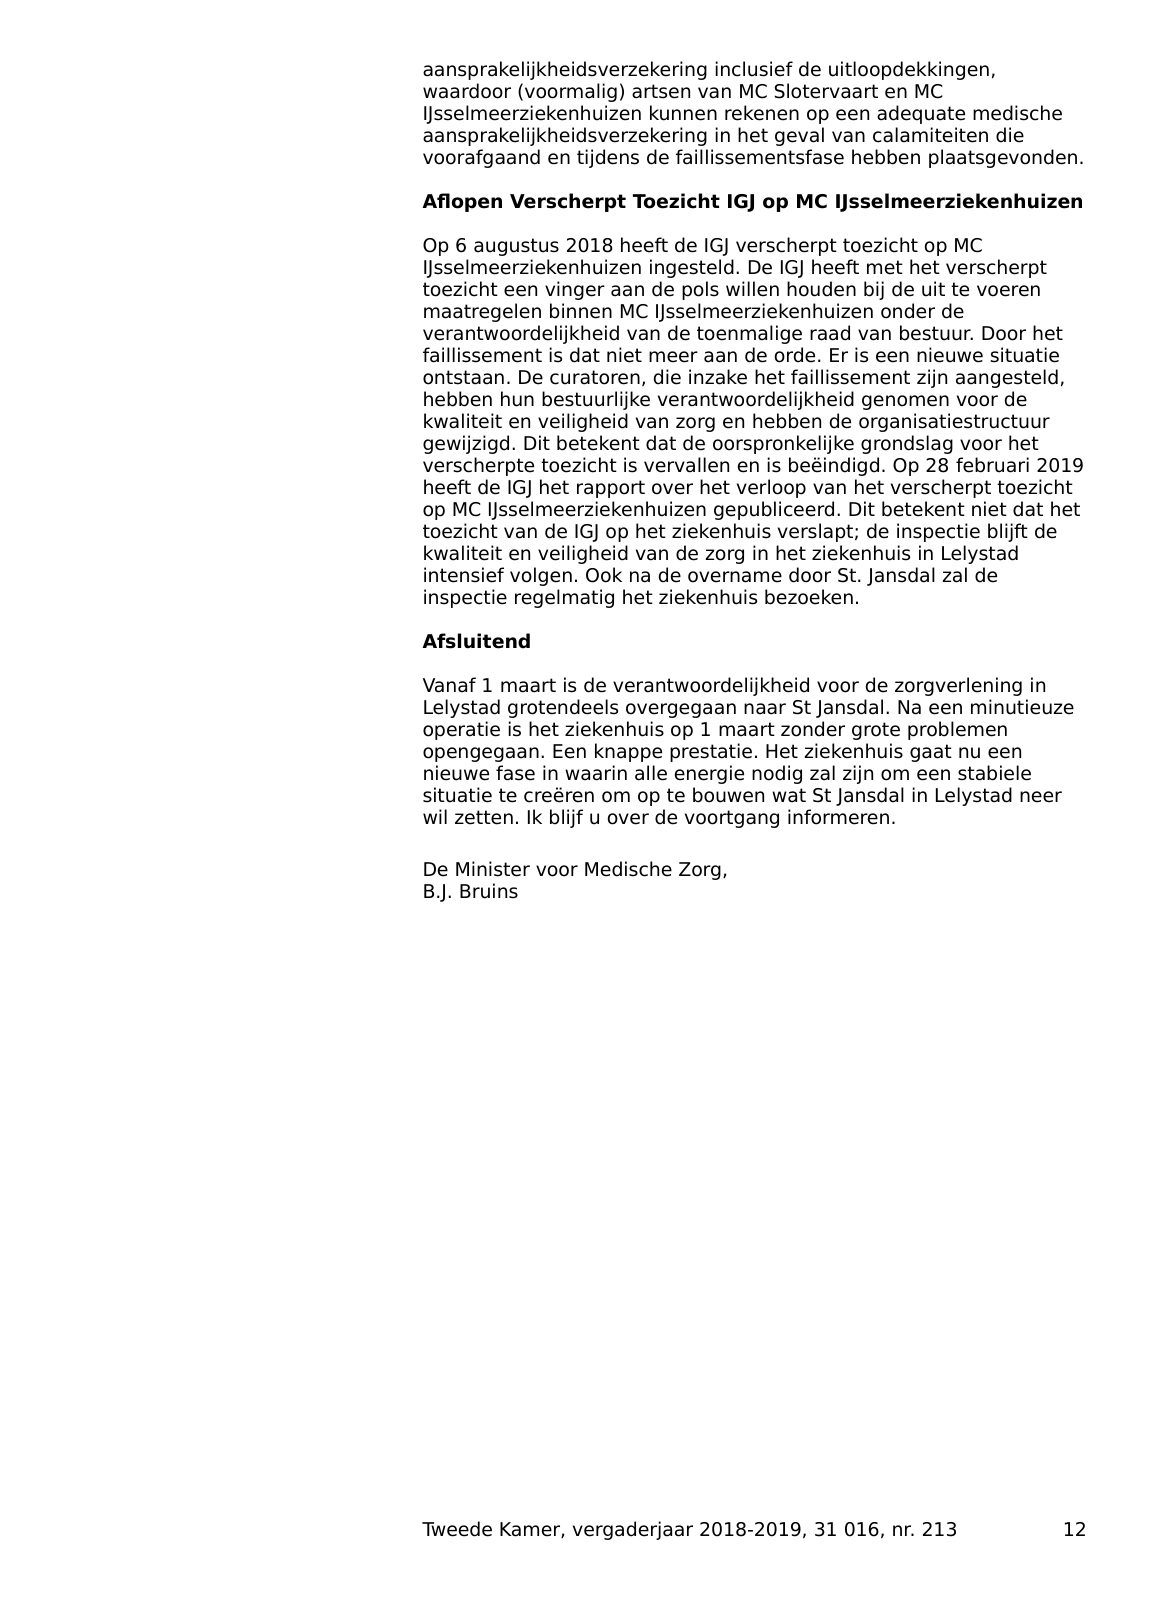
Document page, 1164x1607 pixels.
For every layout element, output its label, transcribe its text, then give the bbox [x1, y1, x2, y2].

subtitle Aflopen Verscherpt Toezicht IGJ op MC IJsselmeerziekenhuizen [422, 191, 1087, 213]
text Vanaf 1 maart is de verantwoordelijkheid voor de zorgverlening in Lelystad grotendeels overgegaan naar St Jansdal. Na een minutieuze operatie is het ziekenhuis op 1 maart zonder grote problemen opengegaan. Een knappe prestatie. Het ziekenhuis gaat nu een nieuwe fase in waarin alle energie nodig zal zijn om een stabiele situatie te creëren om op te bouwen wat St Jansdal in Lelystad neer wil zetten. Ik blijf u over de voortgang informeren. [422, 675, 1087, 829]
subtitle Afsluitend [422, 631, 1087, 653]
text Op 6 augustus 2018 heeft de IGJ verscherpt toezicht op MC IJsselmeerziekenhuizen ingesteld. De IGJ heeft met het verscherpt toezicht een vinger aan de pols willen houden bij de uit te voeren maatregelen binnen MC IJsselmeerziekenhuizen onder de verantwoordelijkheid van de toenmalige raad van bestuur. Door het faillissement is dat niet meer aan de orde. Er is een nieuwe situatie ontstaan. De curatoren, die inzake het faillissement zijn aangesteld, hebben hun bestuurlijke verantwoordelijkheid genomen voor de kwaliteit en veiligheid van zorg en hebben de organisatiestructuur gewijzigd. Dit betekent dat de oorspronkelijke grondslag voor het verscherpte toezicht is vervallen en is beëindigd. Op 28 februari 2019 heeft de IGJ het rapport over het verloop van het verscherpt toezicht op MC IJsselmeerziekenhuizen gepubliceerd. Dit betekent niet dat het toezicht van de IGJ op het ziekenhuis verslapt; de inspectie blijft de kwaliteit en veiligheid van de zorg in het ziekenhuis in Lelystad intensief volgen. Ook na de overname door St. Jansdal zal de inspectie regelmatig het ziekenhuis bezoeken. [422, 235, 1087, 609]
text De Minister voor Medische Zorg, B.J. Bruins [422, 859, 1087, 903]
text aansprakelijkheidsverzekering inclusief de uitloopdekkingen, waardoor (voormalig) artsen van MC Slotervaart en MC IJsselmeerziekenhuizen kunnen rekenen op een adequate medische aansprakelijkheidsverzekering in het geval van calamiteiten die voorafgaand en tijdens de faillissementsfase hebben plaatsgevonden. [422, 59, 1087, 169]
